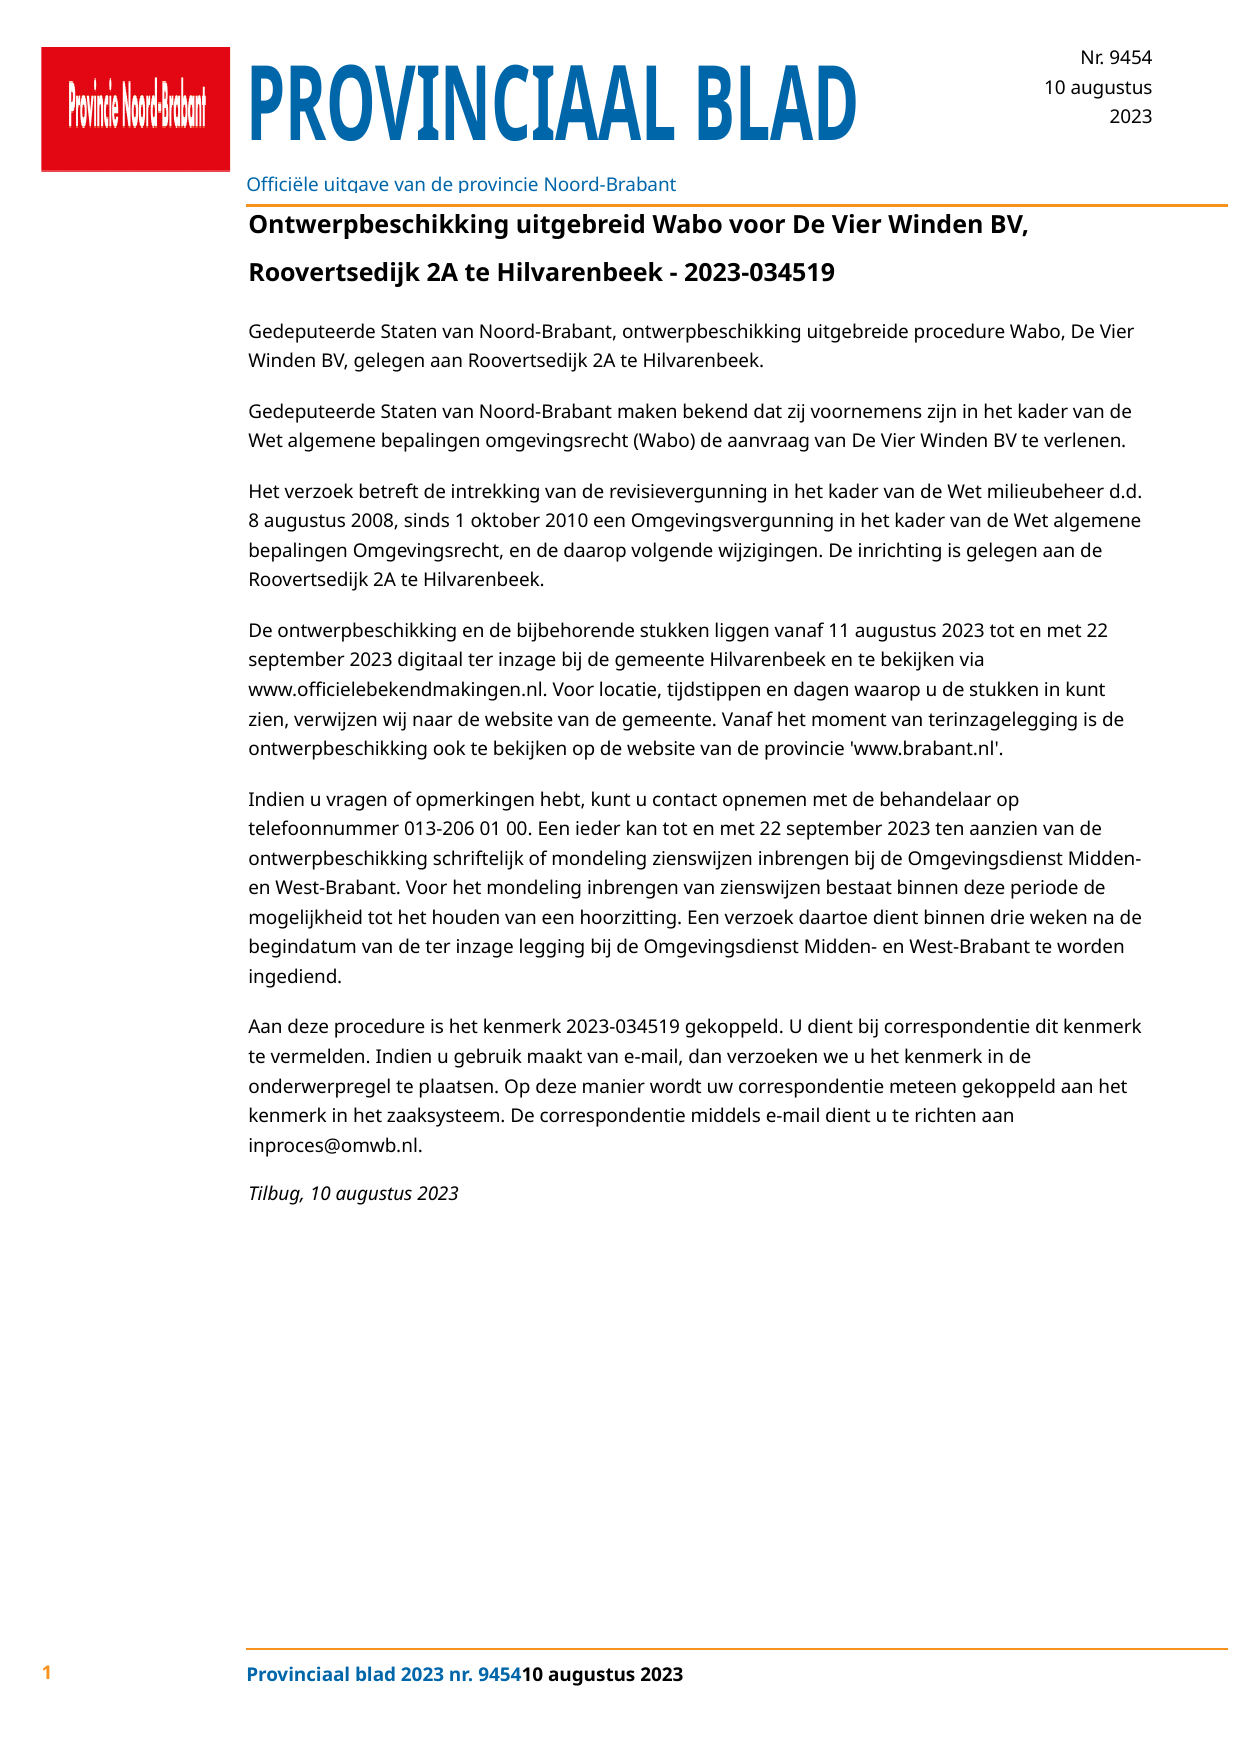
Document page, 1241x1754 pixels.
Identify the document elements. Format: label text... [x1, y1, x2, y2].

text Tilbug, 10 augustus 2023 [248, 1180, 1152, 1206]
text Gedeputeerde Staten van Noord-Brabant, ontwerpbeschikking uitgebreide procedure Wabo, De Vier Winden BV, gelegen aan Roovertsedijk 2A te Hilvarenbeek. [248, 318, 1152, 373]
text Het verzoek betreft de intrekking van de revisievergunning in het kader van de Wet milieubeheer d.d. 8 augustus 2008, sinds 1 oktober 2010 een Omgevingsvergunning in het kader van de Wet algemene bepalingen Omgevingsrecht, en de daarop volgende wijzigingen. De inrichting is gelegen aan de Roovertsedijk 2A te Hilvarenbeek. [248, 478, 1152, 592]
text Indien u vragen of opmerkingen hebt, kunt u contact opnemen met de behandelaar op telefoonnummer 013-206 01 00. Een ieder kan tot en met 22 september 2023 ten aanzien van de ontwerpbeschikking schriftelijk of mondeling zienswijzen inbrengen bij de Omgevingsdienst Midden- en West-Brabant. Voor het mondeling inbrengen van zienswijzen bestaat binnen deze periode de mogelijkheid tot het houden van een hoorzitting. Een verzoek daartoe dient binnen drie weken na de begindatum van de ter inzage legging bij de Omgevingsdienst Midden- en West-Brabant te worden ingediend. [248, 786, 1152, 989]
picture [41, 47, 231, 172]
text Aan deze procedure is het kenmerk 2023-034519 gekoppeld. U dient bij correspondentie dit kenmerk te vermelden. Indien u gebruik maakt van e-mail, dan verzoeken we u het kenmerk in de onderwerpregel te plaatsen. Op deze manier wordt uw correspondentie meteen gekoppeld aan het kenmerk in het zaaksysteem. De correspondentie middels e-mail dient u te richten aan inproces@omwb.nl. [248, 1014, 1152, 1158]
text Gedeputeerde Staten van Noord-Brabant maken bekend dat zij voornemens zijn in het kader van de Wet algemene bepalingen omgevingsrecht (Wabo) de aanvraag van De Vier Winden BV te verlenen. [248, 398, 1152, 453]
text De ontwerpbeschikking en de bijbehorende stukken liggen vanaf 11 augustus 2023 tot en met 22 september 2023 digitaal ter inzage bij de gemeente Hilvarenbeek en te bekijken via www.officielebekendmakingen.nl. Voor locatie, tijdstippen en dagen waarop u de stukken in kunt zien, verwijzen wij naar de website van de gemeente. Vanaf het moment van terinzagelegging is de ontwerpbeschikking ook te bekijken op de website van de provincie 'www.brabant.nl'. [248, 617, 1152, 761]
text Ontwerpbeschikking uitgebreid Wabo voor De Vier Winden BV, Roovertsedijk 2A te Hilvarenbeek - 2023-034519 [248, 207, 1152, 288]
